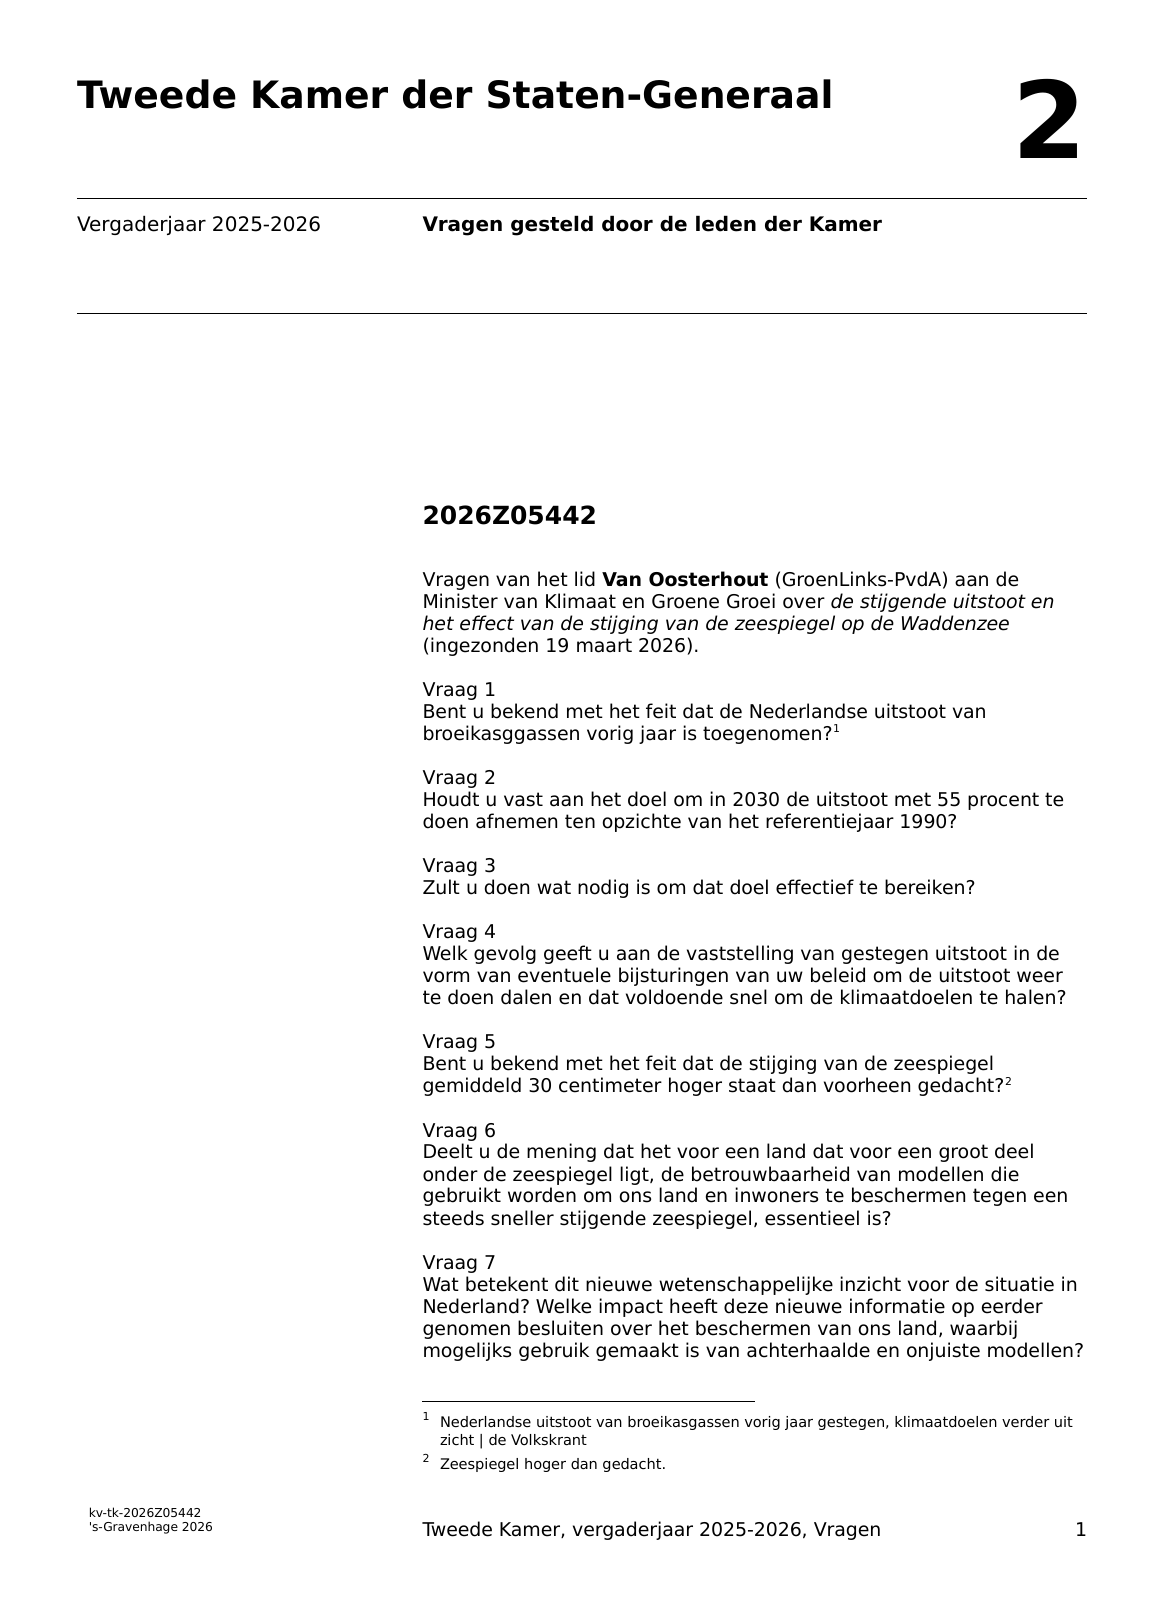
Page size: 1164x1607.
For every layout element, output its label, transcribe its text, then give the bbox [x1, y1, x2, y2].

text Vraag 5 [422, 1031, 1087, 1053]
text Vragen van het lid Van Oosterhout (GroenLinks-PvdA) aan de Minister van Klimaat en Groene Groei over de stijgende uitstoot en het effect van de stijging van de zeespiegel op de Waddenzee (ingezonden 19 maart 2026). [422, 569, 1087, 657]
text Nederlandse uitstoot van broeikasgassen vorig jaar gestegen, klimaatdoelen verder uit zicht | de Volkskrant [422, 1410, 1087, 1449]
text Houdt u vast aan het doel om in 2030 de uitstoot met 55 procent te doen afnemen ten opzichte van het referentiejaar 1990? [422, 789, 1087, 833]
table_cell Vergaderjaar 2025-2026 [77, 199, 422, 313]
text Zeespiegel hoger dan gedacht. [422, 1452, 1087, 1474]
text Vraag 2 [422, 767, 1087, 789]
text Zult u doen wat nodig is om dat doel effectief te bereiken? [422, 877, 1087, 899]
table_header 2 [886, 59, 1087, 198]
text Deelt u de mening dat het voor een land dat voor een groot deel onder de zeespiegel ligt, de betrouwbaarheid van modellen die gebruikt worden om ons land en inwoners te beschermen tegen een steeds sneller stijgende zeespiegel, essentieel is? [422, 1141, 1087, 1229]
text Bent u bekend met het feit dat de Nederlandse uitstoot van broeikasggassen vorig jaar is toegenomen? [422, 701, 1087, 745]
text Vraag 3 [422, 855, 1087, 877]
text Vraag 7 [422, 1252, 1087, 1273]
text Wat betekent dit nieuwe wetenschappelijke inzicht voor de situatie in Nederland? Welke impact heeft deze nieuwe informatie op eerder genomen besluiten over het beschermen van ons land, waarbij mogelijks gebruik gemaakt is van achterhaalde en onjuiste modellen? [422, 1273, 1087, 1361]
text 's-Gravenhage 2026 [88, 1520, 323, 1534]
text Welk gevolg geeft u aan de vaststelling van gestegen uitstoot in de vorm van eventuele bijsturingen van uw beleid om de uitstoot weer te doen dalen en dat voldoende snel om de klimaatdoelen te halen? [422, 943, 1087, 1009]
text Vraag 1 [422, 679, 1087, 701]
text Vraag 4 [422, 921, 1087, 943]
text Vraag 6 [422, 1119, 1087, 1141]
table_cell Vragen gesteld door de leden der Kamer [422, 199, 1087, 313]
table_header Tweede Kamer der Staten-Generaal [77, 59, 886, 198]
text kv-tk-2026Z05442 [88, 1506, 323, 1520]
text 2026Z05442 [422, 501, 1087, 531]
text Bent u bekend met het feit dat de stijging van de zeespiegel gemiddeld 30 centimeter hoger staat dan voorheen gedacht? [422, 1053, 1087, 1097]
